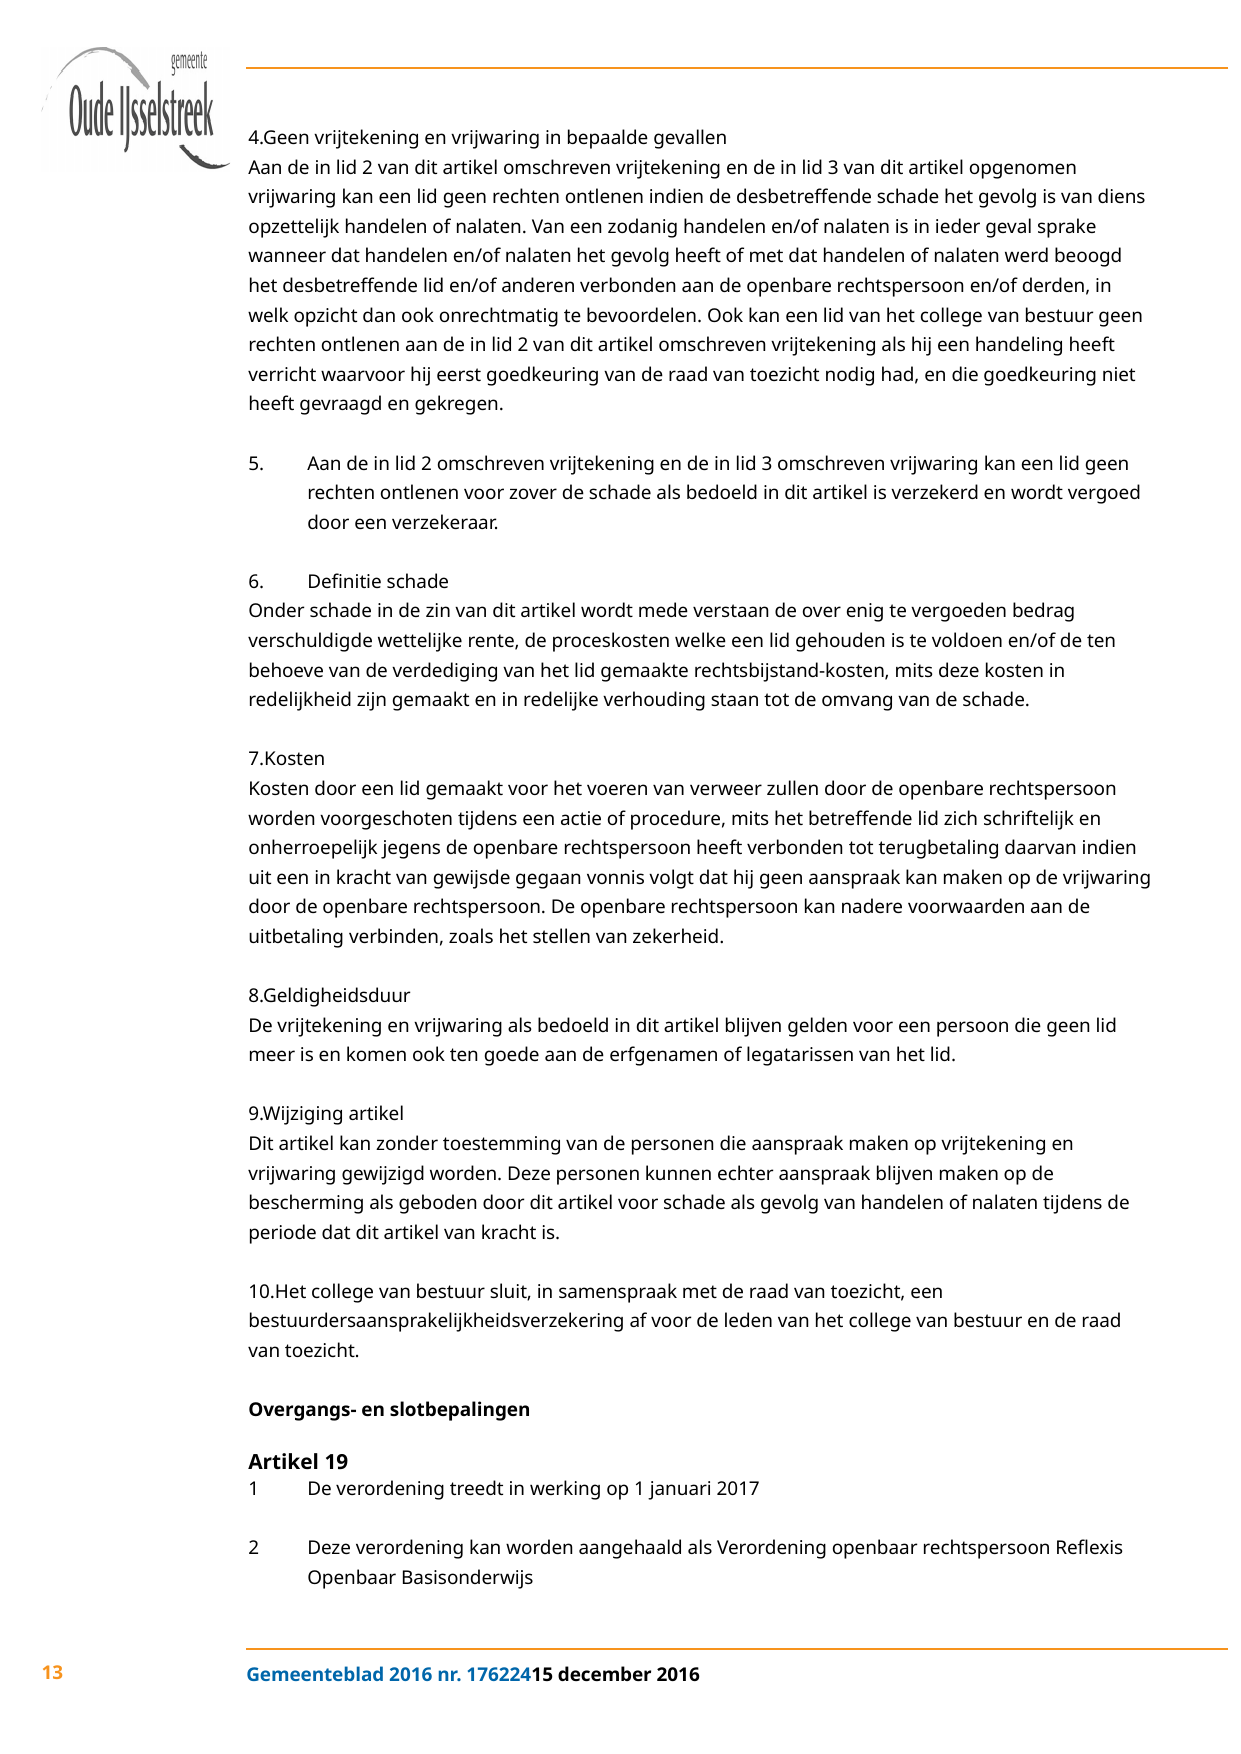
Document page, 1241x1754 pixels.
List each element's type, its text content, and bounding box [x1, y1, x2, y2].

text 4.Geen vrijtekening en vrijwaring in bepaalde gevallen [248, 124, 1152, 150]
text Dit artikel kan zonder toestemming van de personen die aanspraak maken op vrijtekening en vrijwaring gewijzigd worden. Deze personen kunnen echter aanspraak blijven maken op de bescherming als geboden door dit artikel voor schade als gevolg van handelen of nalaten tijdens de periode dat dit artikel van kracht is. [248, 1130, 1152, 1245]
text Kosten door een lid gemaakt voor het voeren van verweer zullen door de openbare rechtspersoon worden voorgeschoten tijdens een actie of procedure, mits het betreffende lid zich schriftelijk en onherroepelijk jegens de openbare rechtspersoon heeft verbonden tot terugbetaling daarvan indien uit een in kracht van gewijsde gegaan vonnis volgt dat hij geen aanspraak kan maken op de vrijwaring door de openbare rechtspersoon. De openbare rechtspersoon kan nadere voorwaarden aan de uitbetaling verbinden, zoals het stellen van zekerheid. [248, 775, 1152, 949]
list Definitie schade [248, 568, 1152, 594]
text 7.Kosten [248, 746, 1152, 771]
list Deze verordening kan worden aangehaald als Verordening openbaar rechtspersoon Reflexis Openbaar Basisonderwijs [248, 1534, 1152, 1590]
text 10.Het college van bestuur sluit, in samenspraak met de raad van toezicht, een bestuurdersaansprakelijkheidsverzekering af voor de leden van het college van bestuur en de raad van toezicht. [248, 1278, 1152, 1363]
text Artikel 19 [248, 1447, 1152, 1475]
text Onder schade in de zin van dit artikel wordt mede verstaan de over enig te vergoeden bedrag verschuldigde wettelijke rente, de proceskosten welke een lid gehouden is te voldoen en/of de ten behoeve van de verdediging van het lid gemaakte rechtsbijstand-kosten, mits deze kosten in redelijkheid zijn gemaakt en in redelijke verhouding staan tot de omvang van de schade. [248, 598, 1152, 712]
list De verordening treedt in werking op 1 januari 2017 [248, 1475, 1152, 1501]
list Aan de in lid 2 omschreven vrijtekening en de in lid 3 omschreven vrijwaring kan een lid geen rechten ontlenen voor zover de schade als bedoeld in dit artikel is verzekerd en wordt vergoed door een verzekeraar. [248, 450, 1152, 535]
text De vrijtekening en vrijwaring als bedoeld in dit artikel blijven gelden voor een persoon die geen lid meer is en komen ook ten goede aan de erfgenamen of legatarissen van het lid. [248, 1012, 1152, 1067]
text 8.Geldigheidsduur [248, 982, 1152, 1008]
text Overgangs- en slotbepalingen [248, 1396, 1152, 1422]
text 9.Wijziging artikel [248, 1101, 1152, 1126]
text Aan de in lid 2 van dit artikel omschreven vrijtekening en de in lid 3 van dit artikel opgenomen vrijwaring kan een lid geen rechten ontlenen indien de desbetreffende schade het gevolg is van diens opzettelijk handelen of nalaten. Van een zodanig handelen en/of nalaten is in ieder geval sprake wanneer dat handelen en/of nalaten het gevolg heeft of met dat handelen of nalaten werd beoogd het desbetreffende lid en/of anderen verbonden aan de openbare rechtspersoon en/of derden, in welk opzicht dan ook onrechtmatig te bevoordelen. Ook kan een lid van het college van bestuur geen rechten ontlenen aan de in lid 2 van dit artikel omschreven vrijtekening als hij een handeling heeft verricht waarvoor hij eerst goedkeuring van de raad van toezicht nodig had, en die goedkeuring niet heeft gevraagd en gekregen. [248, 154, 1152, 416]
picture [41, 47, 231, 172]
